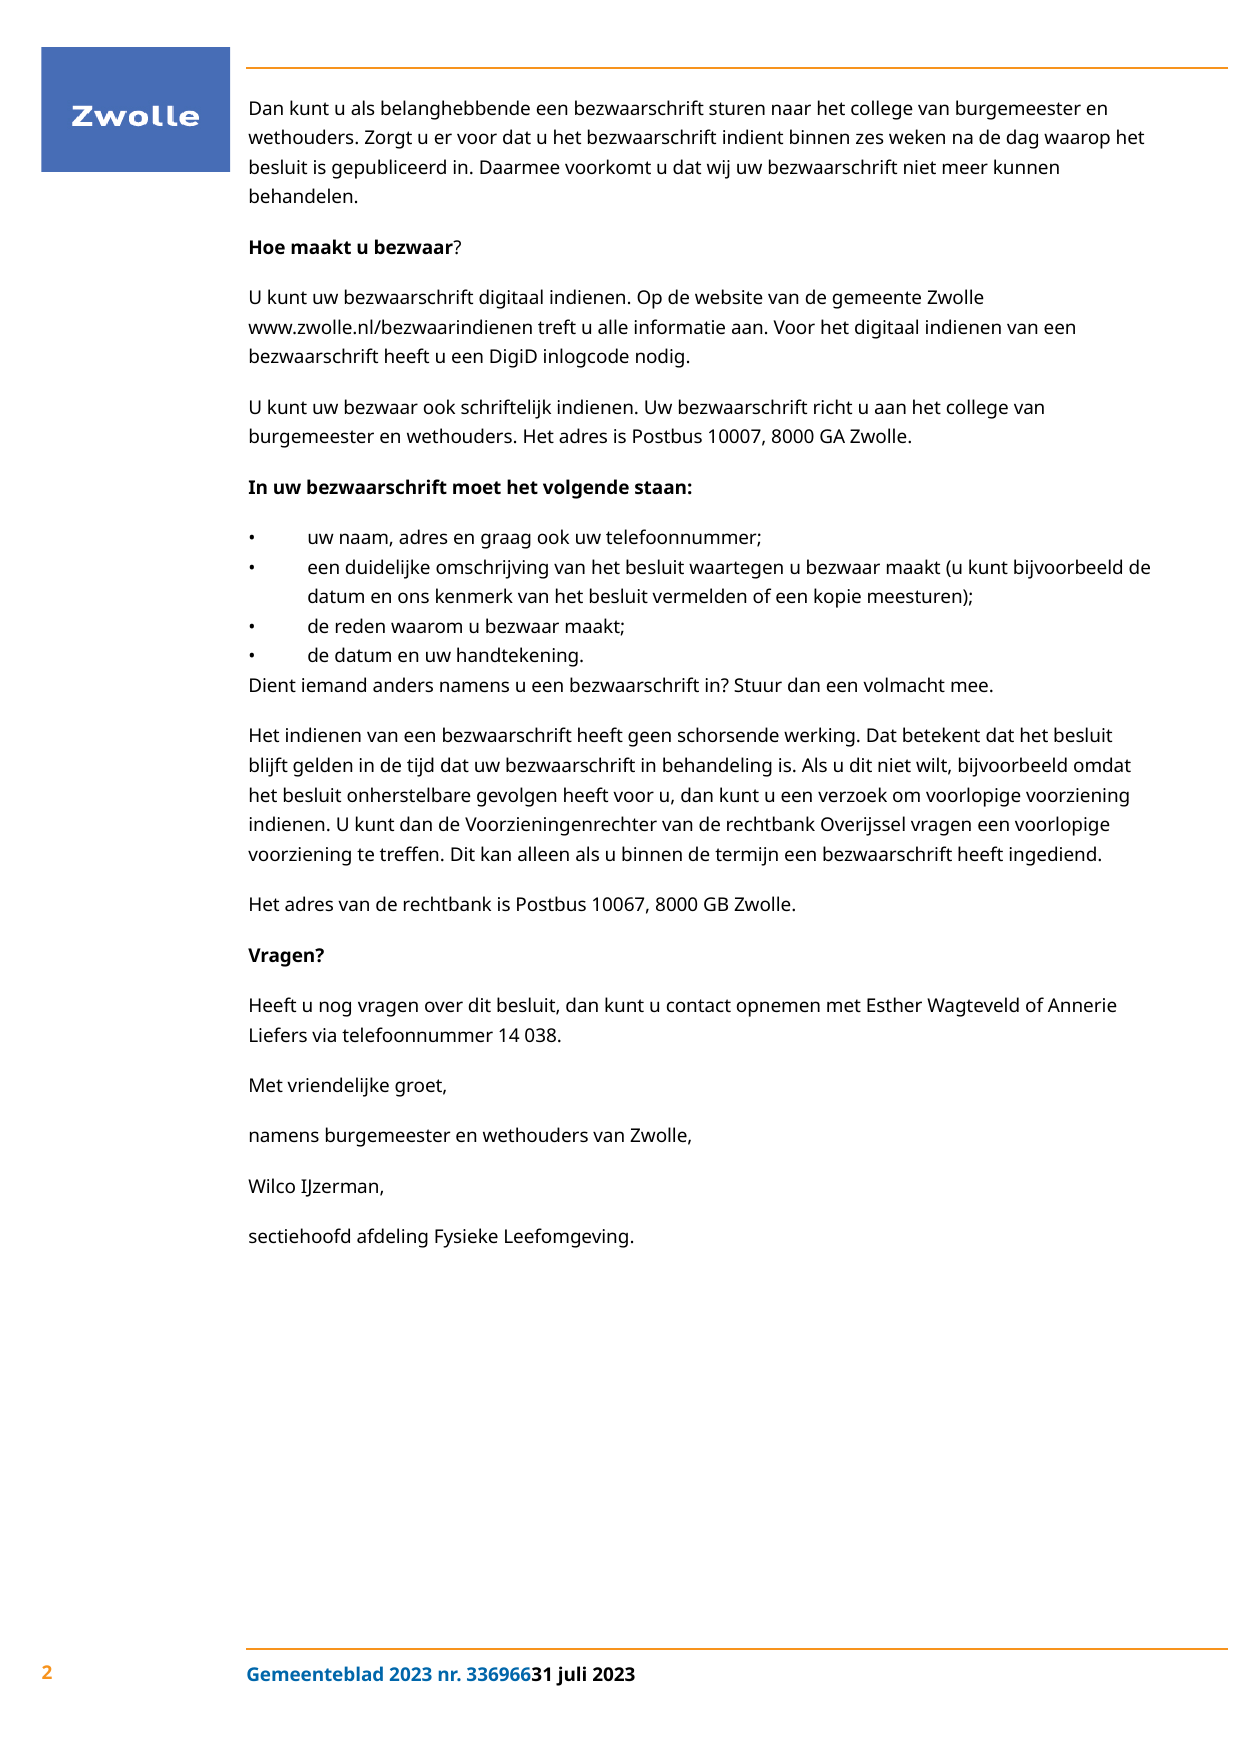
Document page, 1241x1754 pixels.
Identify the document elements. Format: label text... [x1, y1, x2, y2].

text Het adres van de rechtbank is Postbus 10067, 8000 GB Zwolle. [248, 891, 1152, 917]
text sectiehoofd afdeling Fysieke Leefomgeving. [248, 1223, 1152, 1249]
text Het indienen van een bezwaarschrift heeft geen schorsende werking. Dat betekent dat het besluit blijft gelden in de tijd dat uw bezwaarschrift in behandeling is. Als u dit niet wilt, bijvoorbeeld omdat het besluit onherstelbare gevolgen heeft voor u, dan kunt u een verzoek om voorlopige voorziening indienen. U kunt dan de Voorzieningenrechter van de rechtbank Overijssel vragen een voorlopige voorziening te treffen. Dit kan alleen als u binnen de termijn een bezwaarschrift heeft ingediend. [248, 723, 1152, 867]
text Vragen? [248, 942, 1152, 968]
list een duidelijke omschrijving van het besluit waartegen u bezwaar maakt (u kunt bijvoorbeeld de datum en ons kenmerk van het besluit vermelden of een kopie meesturen); [248, 554, 1152, 609]
text Met vriendelijke groet, [248, 1072, 1152, 1098]
text Hoe maakt u bezwaar? [248, 234, 1152, 260]
text In uw bezwaarschrift moet het volgende staan: [248, 474, 1152, 500]
list uw naam, adres en graag ook uw telefoonnummer; [248, 524, 1152, 550]
text U kunt uw bezwaarschrift digitaal indienen. Op de website van de gemeente Zwolle www.zwolle.nl/bezwaarindienen treft u alle informatie aan. Voor het digitaal indienen van een bezwaarschrift heeft u een DigiD inlogcode nodig. [248, 284, 1152, 369]
text Wilco IJzerman, [248, 1173, 1152, 1199]
text Heeft u nog vragen over dit besluit, dan kunt u contact opnemen met Esther Wagteveld of Annerie Liefers via telefoonnummer 14 038. [248, 992, 1152, 1048]
text Dient iemand anders namens u een bezwaarschrift in? Stuur dan een volmacht mee. [248, 672, 1152, 698]
text namens burgemeester en wethouders van Zwolle, [248, 1123, 1152, 1148]
list de datum en uw handtekening. [248, 643, 1152, 668]
text U kunt uw bezwaar ook schriftelijk indienen. Uw bezwaarschrift richt u aan het college van burgemeester en wethouders. Het adres is Postbus 10007, 8000 GA Zwolle. [248, 394, 1152, 449]
list de reden waarom u bezwaar maakt; [248, 613, 1152, 639]
picture [41, 47, 231, 172]
text Dan kunt u als belanghebbende een bezwaarschrift sturen naar het college van burgemeester en wethouders. Zorgt u er voor dat u het bezwaarschrift indient binnen zes weken na de dag waarop het besluit is gepubliceerd in. Daarmee voorkomt u dat wij uw bezwaarschrift niet meer kunnen behandelen. [248, 95, 1152, 209]
